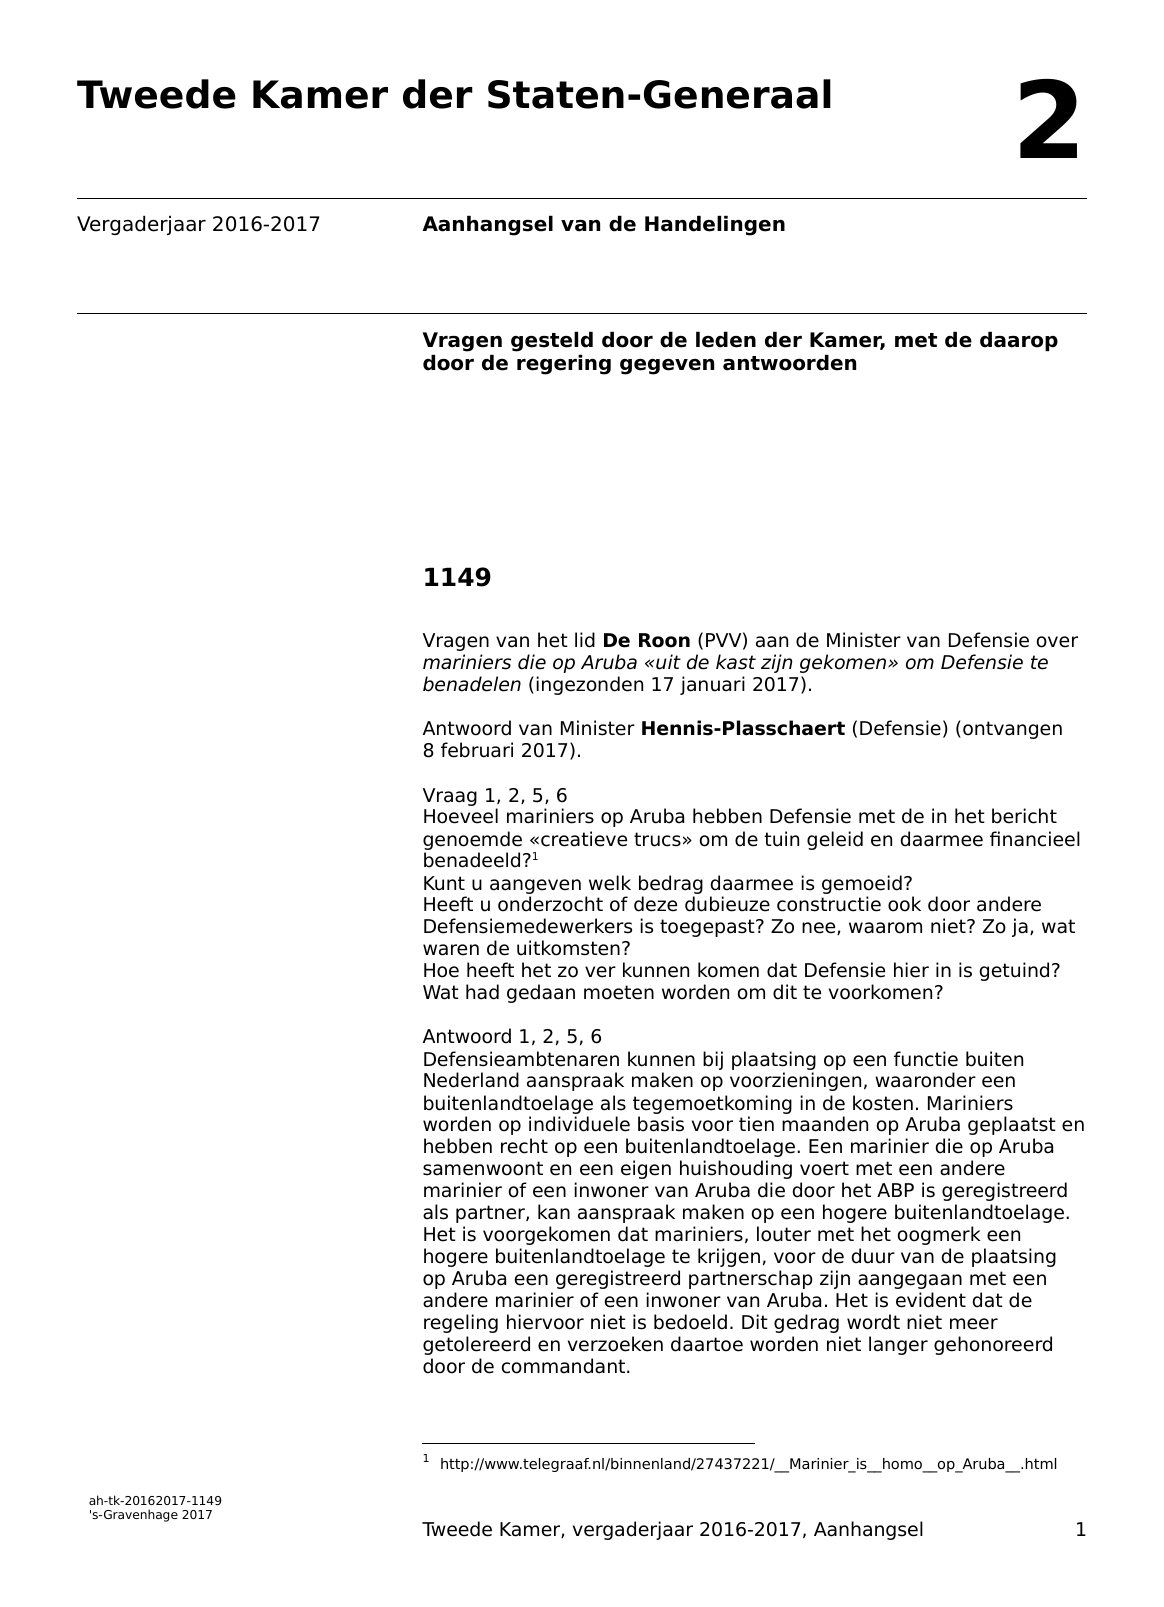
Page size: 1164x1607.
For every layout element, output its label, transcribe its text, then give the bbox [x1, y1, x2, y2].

text Het is voorgekomen dat mariniers, louter met het oogmerk een hogere buitenlandtoelage te krijgen, voor de duur van de plaatsing op Aruba een geregistreerd partnerschap zijn aangegaan met een andere marinier of een inwoner van Aruba. Het is evident dat de regeling hiervoor niet is bedoeld. Dit gedrag wordt niet meer getolereerd en verzoeken daartoe worden niet langer gehonoreerd door de commandant. [422, 1224, 1087, 1378]
table_cell Vragen gesteld door de leden der Kamer, met de daarop door de regering gegeven antwoorden [422, 314, 1087, 375]
text Heeft u onderzocht of deze dubieuze constructie ook door andere Defensiemedewerkers is toegepast? Zo nee, waarom niet? Zo ja, wat waren de uitkomsten? [422, 894, 1087, 960]
text Kunt u aangeven welk bedrag daarmee is gemoeid? [422, 872, 1087, 894]
table_cell Aanhangsel van de Handelingen [422, 199, 1087, 313]
text Antwoord 1, 2, 5, 6 [422, 1026, 1087, 1048]
text 1149 [422, 563, 1087, 592]
text Hoe heeft het zo ver kunnen komen dat Defensie hier in is getuind? Wat had gedaan moeten worden om dit te voorkomen? [422, 960, 1087, 1004]
text Antwoord van Minister Hennis-Plasschaert (Defensie) (ontvangen 8 februari 2017). [422, 718, 1087, 762]
table_cell [77, 314, 422, 375]
text Defensieambtenaren kunnen bij plaatsing op een functie buiten Nederland aanspraak maken op voorzieningen, waaronder een buitenlandtoelage als tegemoetkoming in de kosten. Mariniers worden op individuele basis voor tien maanden op Aruba geplaatst en hebben recht op een buitenlandtoelage. Een marinier die op Aruba samenwoont en een eigen huishouding voert met een andere marinier of een inwoner van Aruba die door het ABP is geregistreerd als partner, kan aanspraak maken op een hogere buitenlandtoelage. [422, 1048, 1087, 1224]
text http://www.telegraaf.nl/binnenland/27437221/__Marinier_is__homo__op_Aruba__.html [422, 1452, 1087, 1474]
table_header 2 [886, 59, 1087, 198]
text Vragen van het lid De Roon (PVV) aan de Minister van Defensie over mariniers die op Aruba «uit de kast zijn gekomen» om Defensie te benadelen (ingezonden 17 januari 2017). [422, 630, 1087, 696]
table_cell Vergaderjaar 2016-2017 [77, 199, 422, 313]
text 's-Gravenhage 2017 [88, 1508, 323, 1522]
text Hoeveel mariniers op Aruba hebben Defensie met de in het bericht genoemde «creatieve trucs» om de tuin geleid en daarmee financieel benadeeld? [422, 806, 1087, 872]
text Vraag 1, 2, 5, 6 [422, 784, 1087, 806]
text ah-tk-20162017-1149 [88, 1494, 323, 1508]
table_header Tweede Kamer der Staten-Generaal [77, 59, 886, 198]
